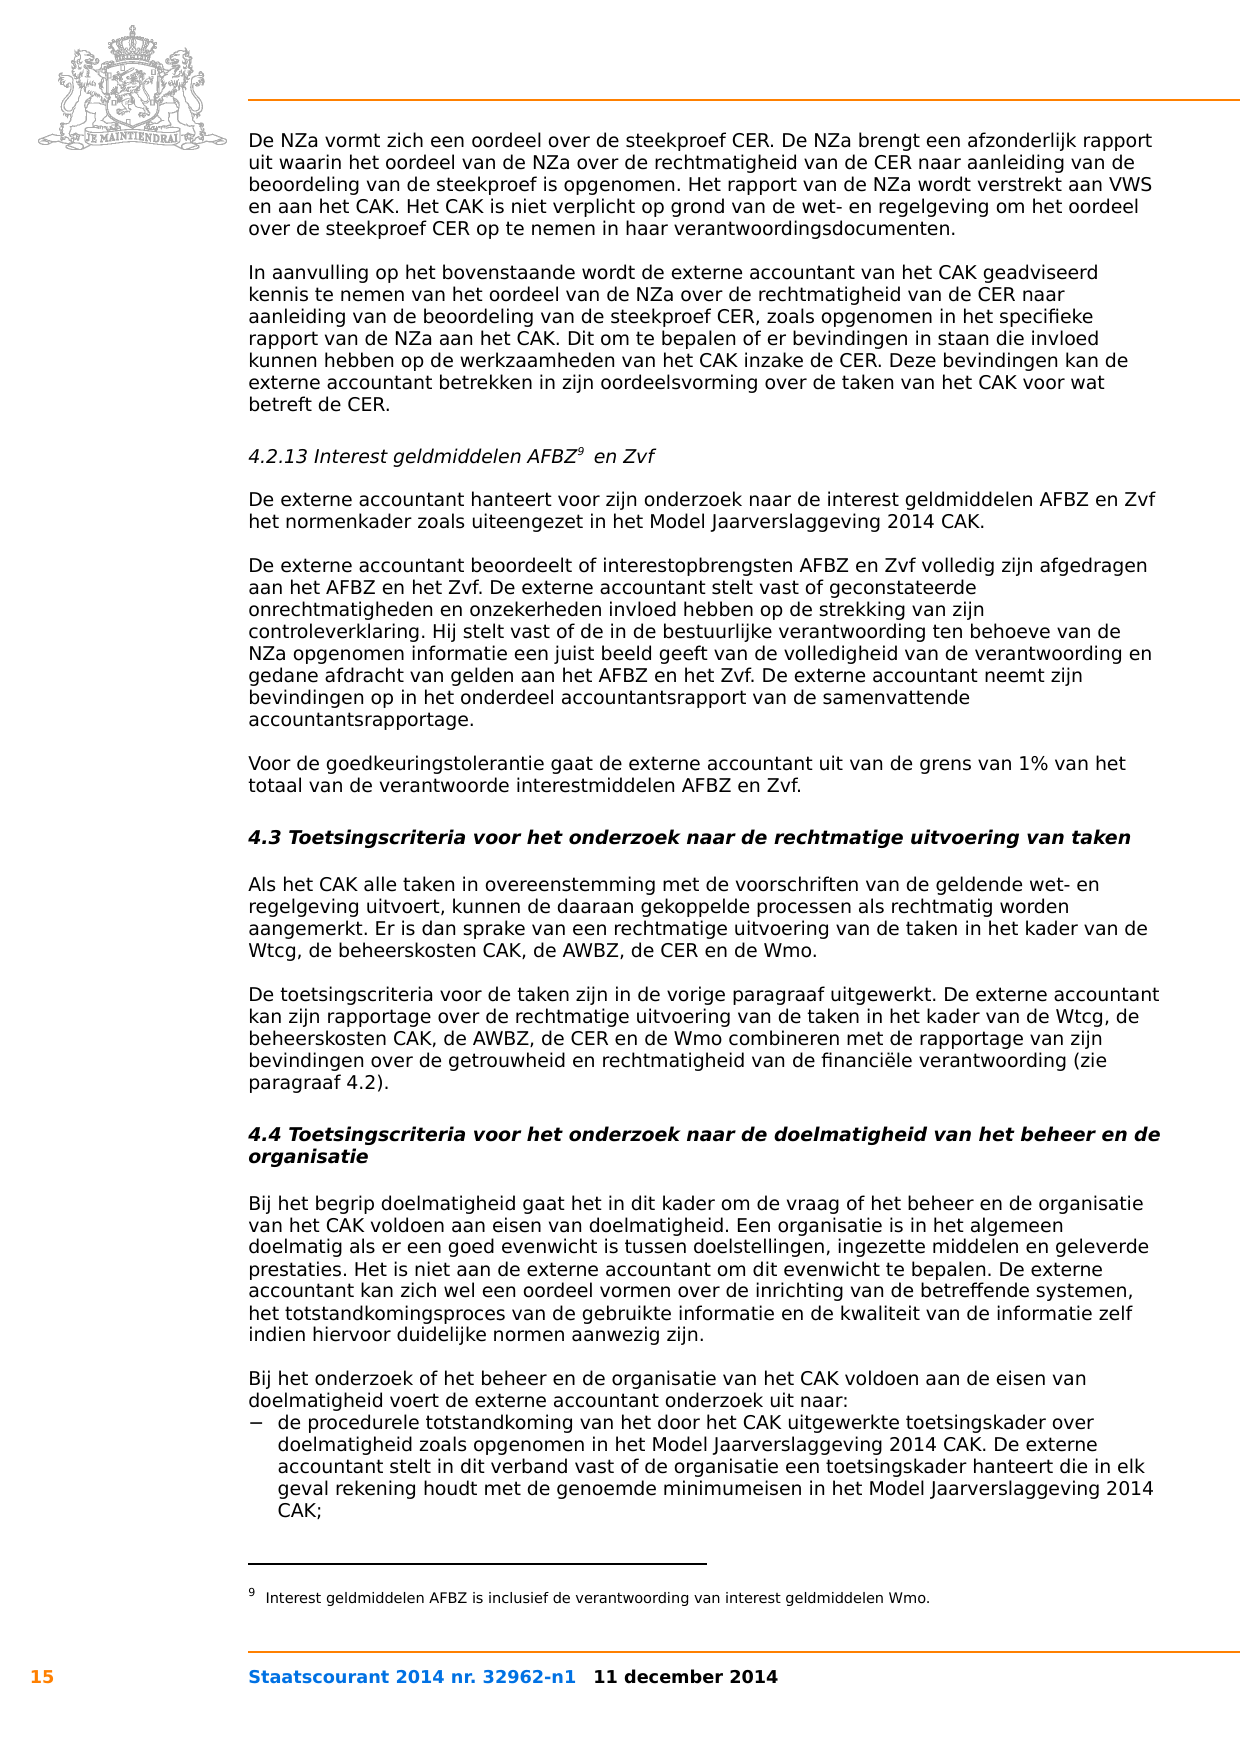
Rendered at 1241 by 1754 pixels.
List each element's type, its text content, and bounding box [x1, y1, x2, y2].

text In aanvulling op het bovenstaande wordt de externe accountant van het CAK geadviseerd kennis te nemen van het oordeel van de NZa over de rechtmatigheid van de CER naar aanleiding van de beoordeling van de steekproef CER, zoals opgenomen in het specifieke rapport van de NZa aan het CAK. Dit om te bepalen of er bevindingen in staan die invloed kunnen hebben op de werkzaamheden van het CAK inzake de CER. Deze bevindingen kan de externe accountant betrekken in zijn oordeelsvorming over de taken van het CAK voor wat betreft de CER. [248, 262, 1163, 416]
text Als het CAK alle taken in overeenstemming met de voorschriften van de geldende wet- en regelgeving uitvoert, kunnen de daaraan gekoppelde processen als rechtmatig worden aangemerkt. Er is dan sprake van een rechtmatige uitvoering van de taken in het kader van de Wtcg, de beheerskosten CAK, de AWBZ, de CER en de Wmo. [248, 874, 1163, 962]
text Bij het onderzoek of het beheer en de organisatie van het CAK voldoen aan de eisen van doelmatigheid voert de externe accountant onderzoek uit naar: [248, 1368, 1163, 1412]
subtitle 4.2.13 Interest geldmiddelen AFBZ en Zvf [248, 446, 1163, 467]
picture [38, 25, 227, 150]
subtitle 4.3 Toetsingscriteria voor het onderzoek naar de rechtmatige uitvoering van taken [248, 827, 1163, 849]
text De toetsingscriteria voor de taken zijn in de vorige paragraaf uitgewerkt. De externe accountant kan zijn rapportage over de rechtmatige uitvoering van de taken in het kader van de Wtcg, de beheerskosten CAK, de AWBZ, de CER en de Wmo combineren met de rapportage van zijn bevindingen over de getrouwheid en rechtmatigheid van de financiële verantwoording (zie paragraaf 4.2). [248, 984, 1163, 1093]
text De NZa vormt zich een oordeel over de steekproef CER. De NZa brengt een afzonderlijk rapport uit waarin het oordeel van de NZa over de rechtmatigheid van de CER naar aanleiding van de beoordeling van de steekproef is opgenomen. Het rapport van de NZa wordt verstrekt aan VWS en aan het CAK. Het CAK is niet verplicht op grond van de wet- en regelgeving om het oordeel over de steekproef CER op te nemen in haar verantwoordingsdocumenten. [248, 130, 1163, 240]
text De externe accountant beoordeelt of interestopbrengsten AFBZ en Zvf volledig zijn afgedragen aan het AFBZ en het Zvf. De externe accountant stelt vast of geconstateerde onrechtmatigheden en onzekerheden invloed hebben op de strekking van zijn controleverklaring. Hij stelt vast of de in de bestuurlijke verantwoording ten behoeve van de NZa opgenomen informatie een juist beeld geeft van de volledigheid van de verantwoording en gedane afdracht van gelden aan het AFBZ en het Zvf. De externe accountant neemt zijn bevindingen op in het onderdeel accountantsrapport van de samenvattende accountantsrapportage. [248, 555, 1163, 731]
text − de procedurele totstandkoming van het door het CAK uitgewerkte toetsingskader over doelmatigheid zoals opgenomen in het Model Jaarverslaggeving 2014 CAK. De externe accountant stelt in dit verband vast of de organisatie een toetsingskader hanteert die in elk geval rekening houdt met de genoemde minimumeisen in het Model Jaarverslaggeving 2014 CAK; [248, 1412, 1163, 1522]
text Bij het begrip doelmatigheid gaat het in dit kader om de vraag of het beheer en de organisatie van het CAK voldoen aan eisen van doelmatigheid. Een organisatie is in het algemeen doelmatig als er een goed evenwicht is tussen doelstellingen, ingezette middelen en geleverde prestaties. Het is niet aan de externe accountant om dit evenwicht te bepalen. De externe accountant kan zich wel een oordeel vormen over de inrichting van de betreffende systemen, het totstandkomingsproces van de gebruikte informatie en de kwaliteit van de informatie zelf indien hiervoor duidelijke normen aanwezig zijn. [248, 1192, 1163, 1346]
text Voor de goedkeuringstolerantie gaat de externe accountant uit van de grens van 1% van het totaal van de verantwoorde interestmiddelen AFBZ en Zvf. [248, 753, 1163, 797]
text De externe accountant hanteert voor zijn onderzoek naar de interest geldmiddelen AFBZ en Zvf het normenkader zoals uiteengezet in het Model Jaarverslaggeving 2014 CAK. [248, 489, 1163, 533]
subtitle 4.4 Toetsingscriteria voor het onderzoek naar de doelmatigheid van het beheer en de organisatie [248, 1123, 1163, 1167]
text Interest geldmiddelen AFBZ is inclusief de verantwoording van interest geldmiddelen Wmo. [248, 1586, 1163, 1608]
